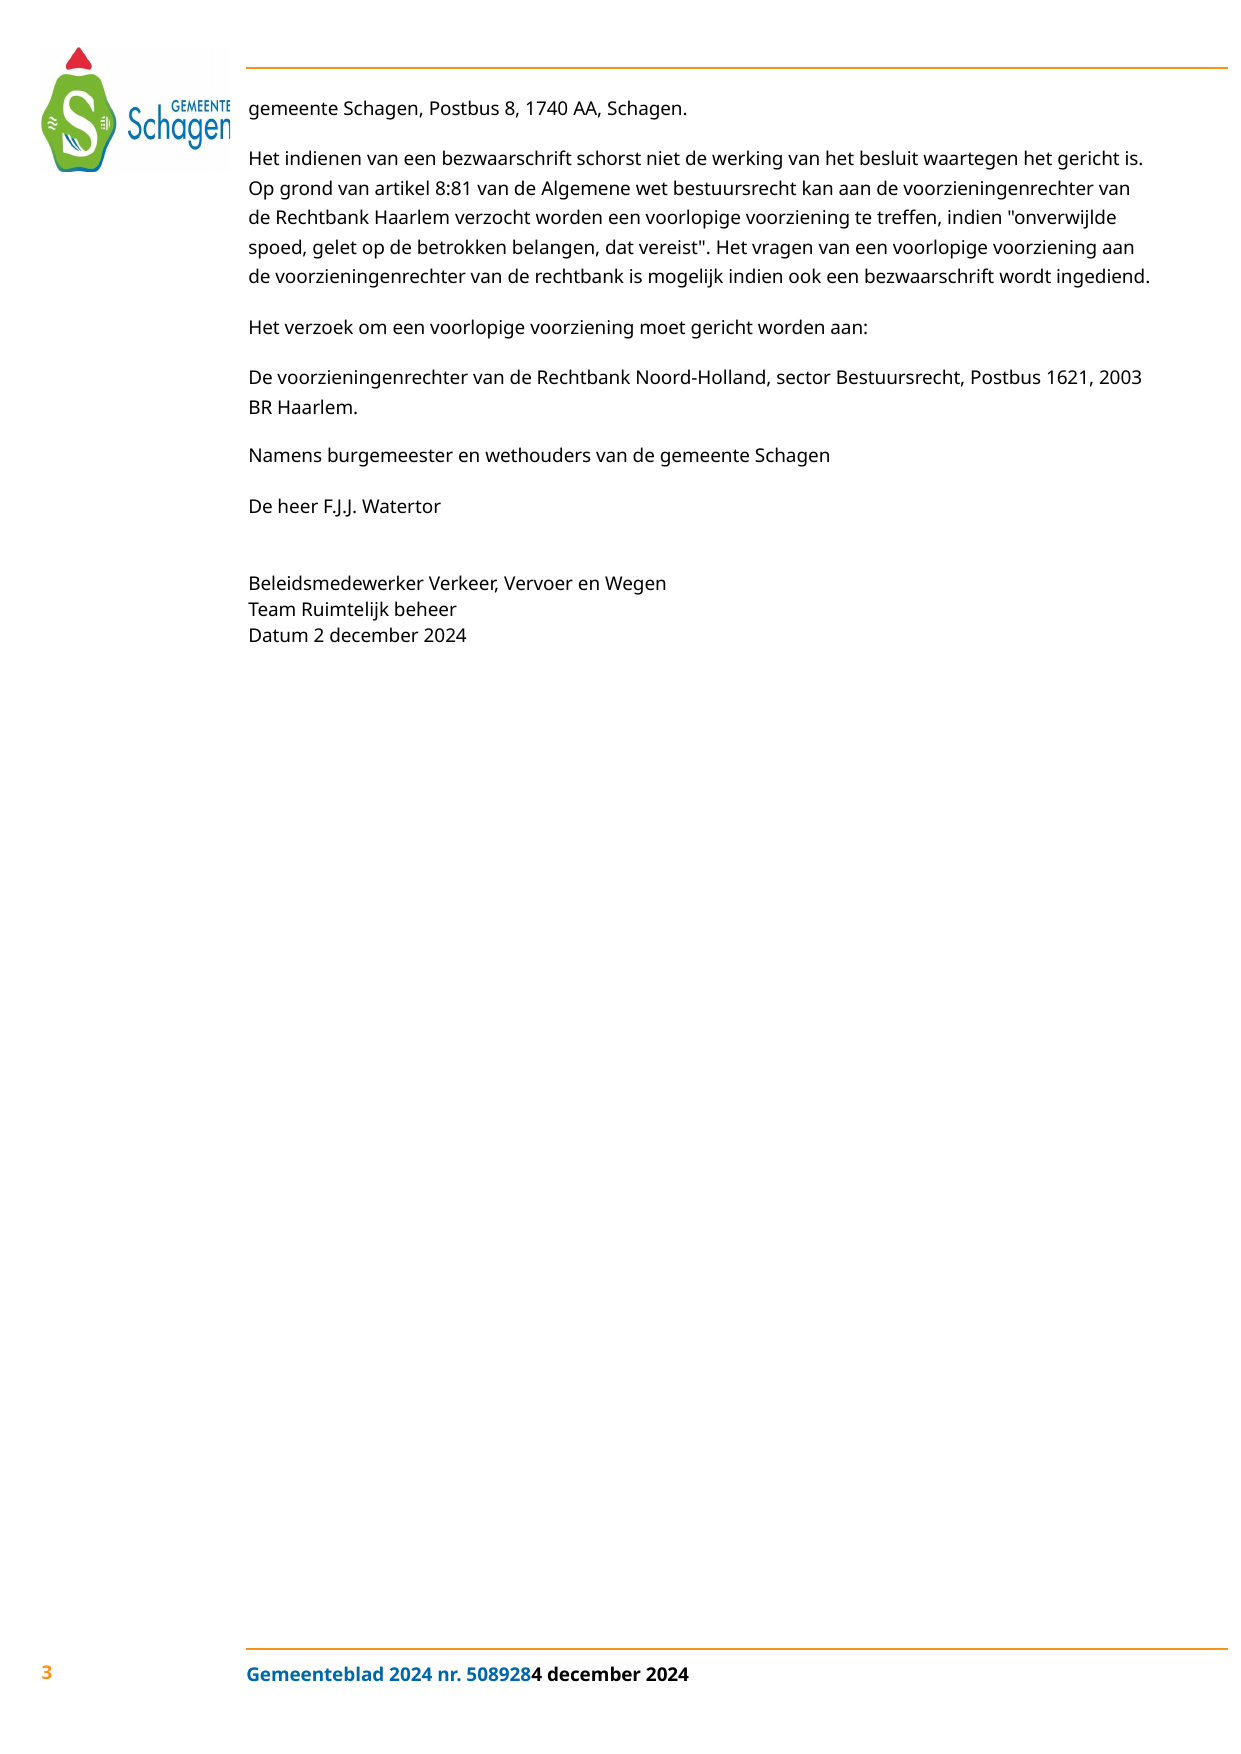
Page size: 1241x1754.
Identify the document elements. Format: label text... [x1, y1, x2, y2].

text De voorzieningenrechter van de Rechtbank Noord-Holland, sector Bestuursrecht, Postbus 1621, 2003 BR Haarlem. [248, 364, 1152, 420]
text De heer F.J.J. Watertor [248, 493, 1152, 519]
text Datum 2 december 2024 [248, 622, 1152, 648]
text Beleidsmedewerker Verkeer, Vervoer en Wegen [248, 570, 1152, 596]
text gemeente Schagen, Postbus 8, 1740 AA, Schagen. [248, 95, 1152, 121]
text Team Ruimtelijk beheer [248, 596, 1152, 622]
text Het verzoek om een voorlopige voorziening moet gericht worden aan: [248, 314, 1152, 340]
text Namens burgemeester en wethouders van de gemeente Schagen [248, 442, 1152, 467]
text Het indienen van een bezwaarschrift schorst niet de werking van het besluit waartegen het gericht is. Op grond van artikel 8:81 van de Algemene wet bestuursrecht kan aan de voorzieningenrechter van de Rechtbank Haarlem verzocht worden een voorlopige voorziening te treffen, indien "onverwijlde spoed, gelet op de betrokken belangen, dat vereist". Het vragen van een voorlopige voorziening aan de voorzieningenrechter van de rechtbank is mogelijk indien ook een bezwaarschrift wordt ingediend. [248, 145, 1152, 289]
picture [41, 47, 231, 172]
